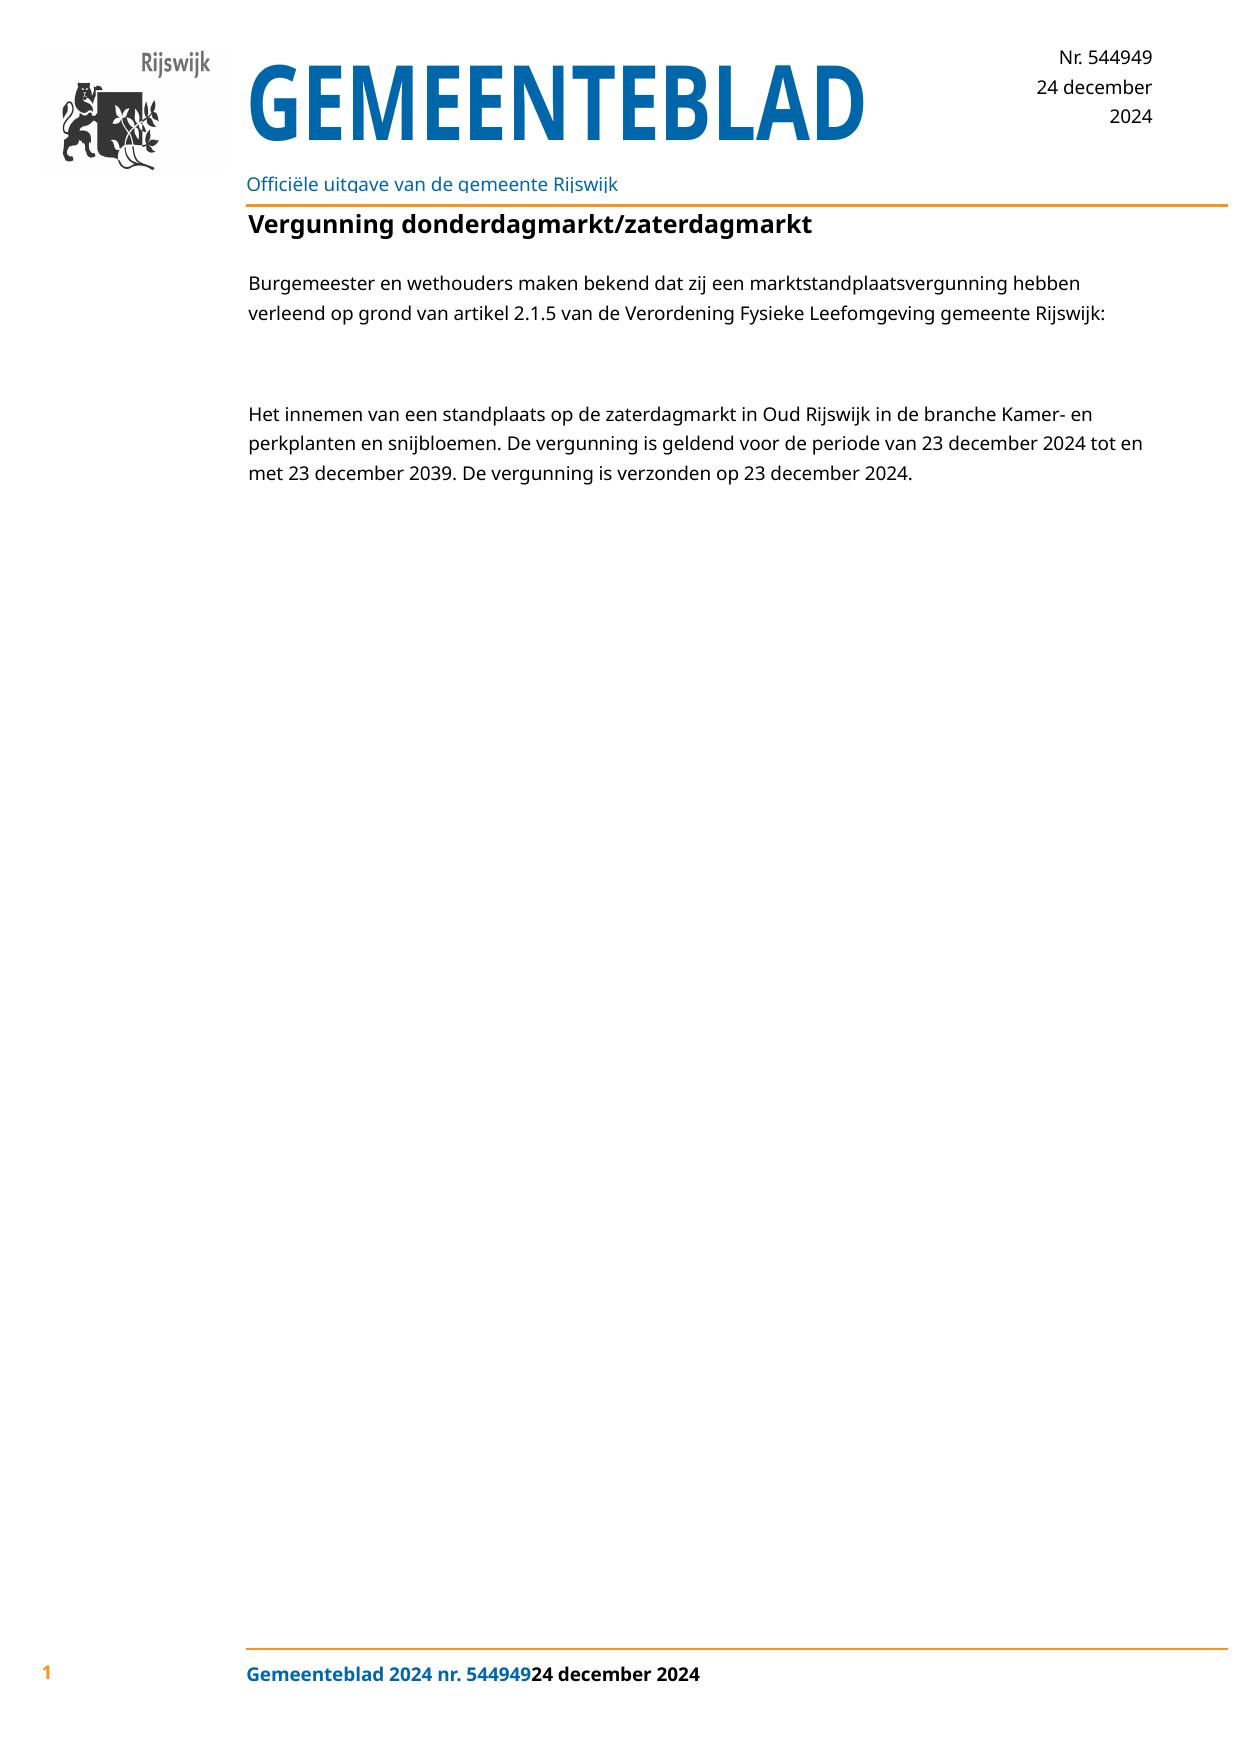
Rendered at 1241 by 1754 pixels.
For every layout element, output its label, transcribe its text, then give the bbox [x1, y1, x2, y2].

text Burgemeester en wethouders maken bekend dat zij een marktstandplaatsvergunning hebben verleend op grond van artikel 2.1.5 van de Verordening Fysieke Leefomgeving gemeente Rijswijk: [248, 270, 1152, 326]
picture [41, 47, 231, 172]
text Het innemen van een standplaats op de zaterdagmarkt in Oud Rijswijk in de branche Kamer- en perkplanten en snijbloemen. De vergunning is geldend voor de periode van 23 december 2024 tot en met 23 december 2039. De vergunning is verzonden op 23 december 2024. [248, 401, 1152, 486]
text Vergunning donderdagmarkt/zaterdagmarkt [248, 207, 1152, 241]
